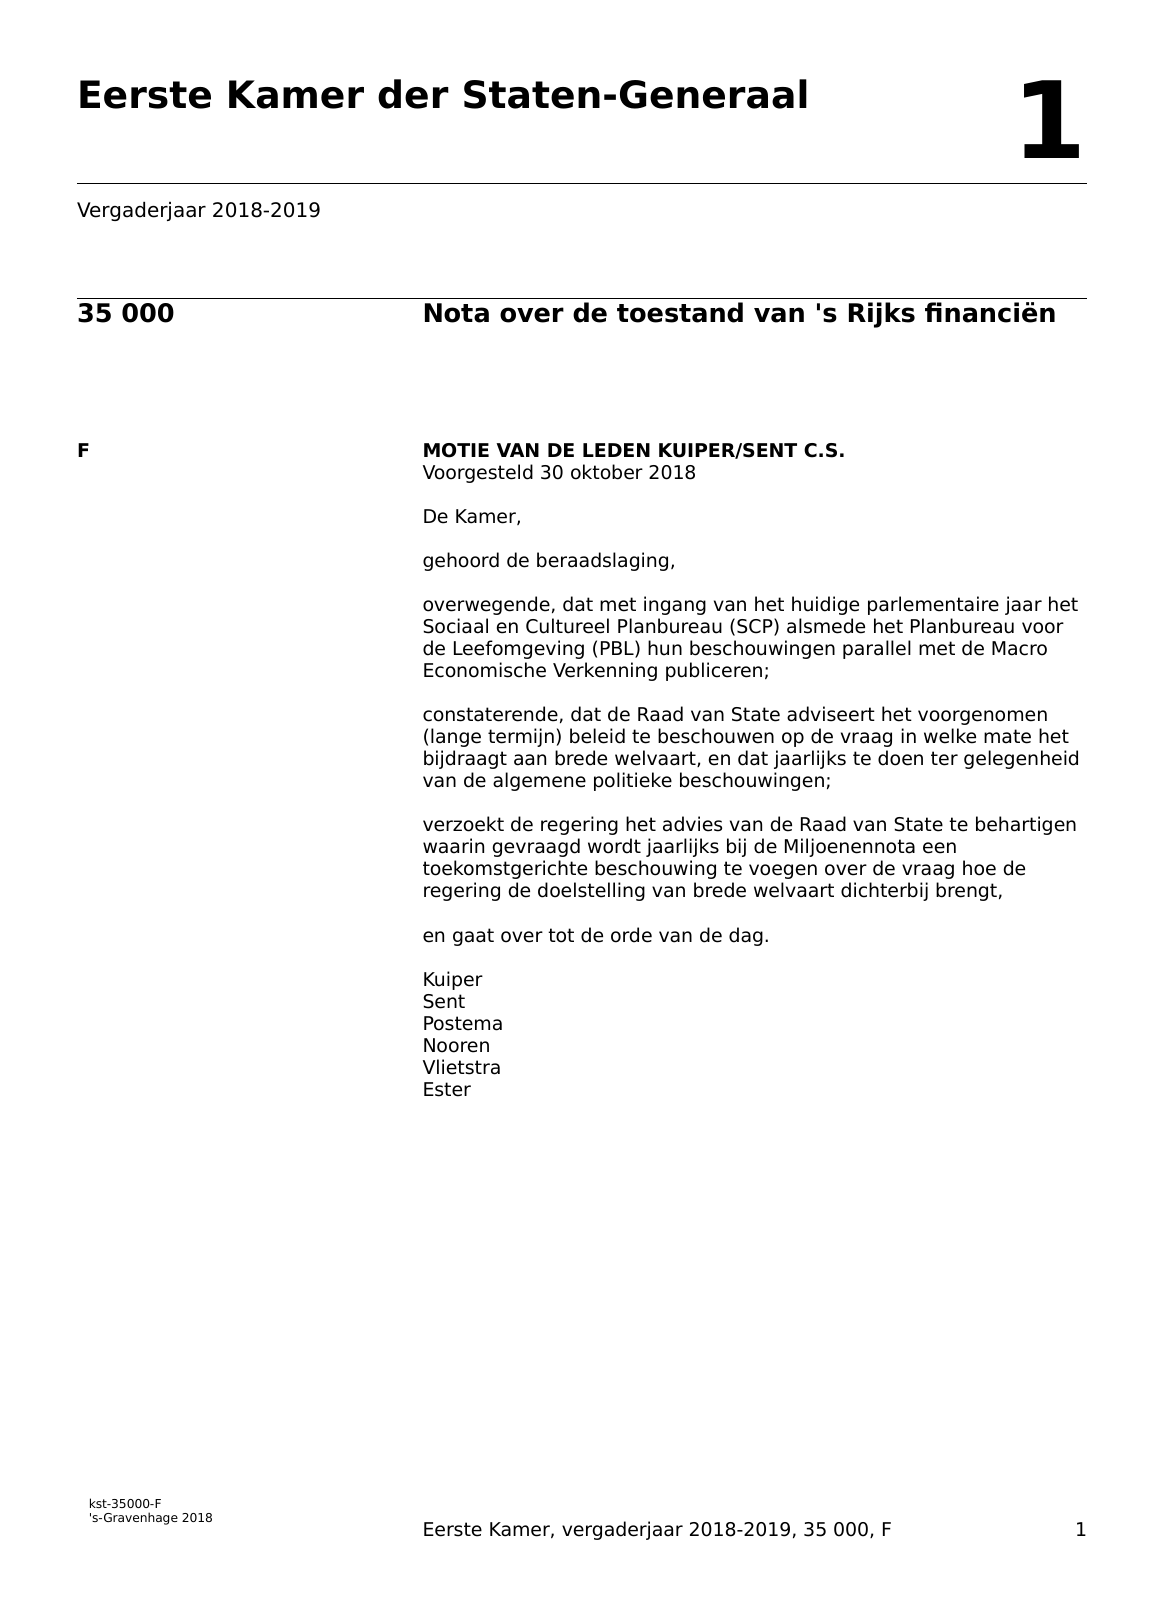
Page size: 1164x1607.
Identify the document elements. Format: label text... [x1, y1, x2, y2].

text Sent [422, 991, 1087, 1013]
subtitle F MOTIE VAN DE LEDEN KUIPER/SENT C.S. [77, 440, 1087, 462]
text Nooren [422, 1034, 1087, 1057]
text gehoord de beraadslaging, [422, 550, 1087, 572]
table_cell Vergaderjaar 2018-2019 [77, 184, 1087, 298]
text Voorgesteld 30 oktober 2018 [422, 462, 1087, 484]
text Postema [422, 1013, 1087, 1034]
text verzoekt de regering het advies van de Raad van State te behartigen waarin gevraagd wordt jaarlijks bij de Miljoenennota een toekomstgerichte beschouwing te voegen over de vraag hoe de regering de doelstelling van brede welvaart dichterbij brengt, [422, 814, 1087, 902]
text Vlietstra [422, 1057, 1087, 1078]
text De Kamer, [422, 506, 1087, 528]
text en gaat over tot de orde van de dag. [422, 924, 1087, 946]
table_header Eerste Kamer der Staten-Generaal [77, 59, 886, 183]
text Ester [422, 1078, 1087, 1101]
table_header 1 [886, 59, 1087, 183]
text kst-35000-F [88, 1497, 323, 1511]
subtitle 35 000 Nota over de toestand van 's Rijks financiën [77, 299, 1087, 329]
text constaterende, dat de Raad van State adviseert het voorgenomen (lange termijn) beleid te beschouwen op de vraag in welke mate het bijdraagt aan brede welvaart, en dat jaarlijks te doen ter gelegenheid van de algemene politieke beschouwingen; [422, 704, 1087, 792]
text Kuiper [422, 969, 1087, 991]
text overwegende, dat met ingang van het huidige parlementaire jaar het Sociaal en Cultureel Planbureau (SCP) alsmede het Planbureau voor de Leefomgeving (PBL) hun beschouwingen parallel met de Macro Economische Verkenning publiceren; [422, 594, 1087, 682]
text 's-Gravenhage 2018 [88, 1511, 323, 1525]
